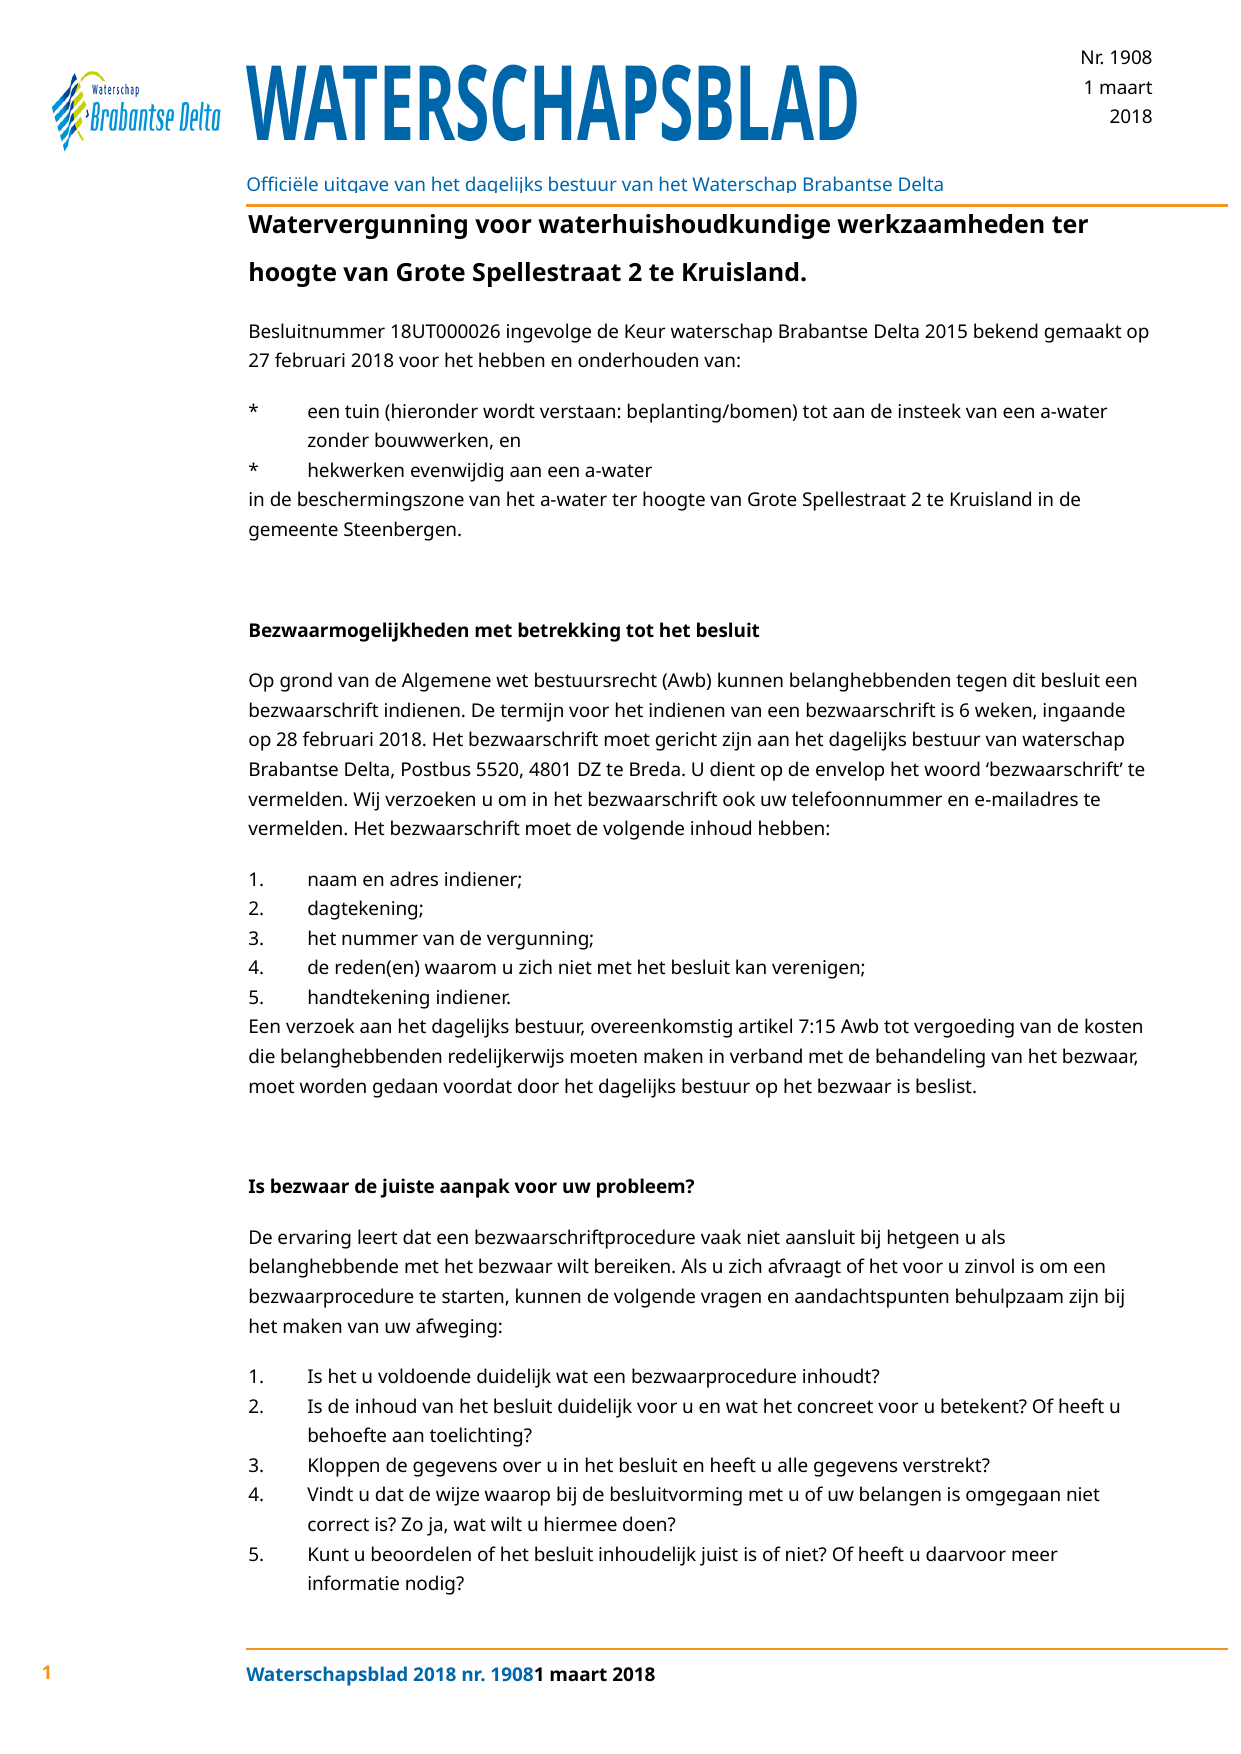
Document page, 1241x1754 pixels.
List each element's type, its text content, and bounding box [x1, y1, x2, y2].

list het nummer van de vergunning; [248, 925, 1152, 951]
text Bezwaarmogelijkheden met betrekking tot het besluit [248, 617, 1152, 643]
list Is het u voldoende duidelijk wat een bezwaarprocedure inhoudt? [248, 1363, 1152, 1389]
text in de beschermingszone van het a-water ter hoogte van Grote Spellestraat 2 te Kruisland in de gemeente Steenbergen. [248, 487, 1152, 542]
list Vindt u dat de wijze waarop bij de besluitvorming met u of uw belangen is omgegaan niet correct is? Zo ja, wat wilt u hiermee doen? [248, 1482, 1152, 1537]
list Is de inhoud van het besluit duidelijk voor u en wat het concreet voor u betekent? Of heeft u behoefte aan toelichting? [248, 1393, 1152, 1448]
list Kloppen de gegevens over u in het besluit en heeft u alle gegevens verstrekt? [248, 1452, 1152, 1478]
list Kunt u beoordelen of het besluit inhoudelijk juist is of niet? Of heeft u daarvoor meer informatie nodig? [248, 1541, 1152, 1596]
list een tuin (hieronder wordt verstaan: beplanting/bomen) tot aan de insteek van een a-water zonder bouwwerken, en [248, 398, 1152, 453]
text Is bezwaar de juiste aanpak voor uw probleem? [248, 1174, 1152, 1199]
text Watervergunning voor waterhuishoudkundige werkzaamheden ter hoogte van Grote Spellestraat 2 te Kruisland. [248, 207, 1152, 288]
text Besluitnummer 18UT000026 ingevolge de Keur waterschap Brabantse Delta 2015 bekend gemaakt op 27 februari 2018 voor het hebben en onderhouden van: [248, 318, 1152, 373]
list naam en adres indiener; [248, 866, 1152, 892]
list handtekening indiener. [248, 984, 1152, 1010]
list de reden(en) waarom u zich niet met het besluit kan verenigen; [248, 954, 1152, 980]
text De ervaring leert dat een bezwaarschriftprocedure vaak niet aansluit bij hetgeen u als belanghebbende met het bezwaar wilt bereiken. Als u zich afvraagt of het voor u zinvol is om een bezwaarprocedure te starten, kunnen de volgende vragen en aandachtspunten behulpzaam zijn bij het maken van uw afweging: [248, 1224, 1152, 1339]
text Op grond van de Algemene wet bestuursrecht (Awb) kunnen belanghebbenden tegen dit besluit een bezwaarschrift indienen. De termijn voor het indienen van een bezwaarschrift is 6 weken, ingaande op 28 februari 2018. Het bezwaarschrift moet gericht zijn aan het dagelijks bestuur van waterschap Brabantse Delta, Postbus 5520, 4801 DZ te Breda. U dient op de envelop het woord ‘bezwaarschrift’ te vermelden. Wij verzoeken u om in het bezwaarschrift ook uw telefoonnummer en e‑mailadres te vermelden. Het bezwaarschrift moet de volgende inhoud hebben: [248, 667, 1152, 841]
list hekwerken evenwijdig aan een a-water [248, 457, 1152, 483]
list dagtekening; [248, 895, 1152, 921]
text Een verzoek aan het dagelijks bestuur, overeenkomstig artikel 7:15 Awb tot vergoeding van de kosten die belanghebbenden redelijkerwijs moeten maken in verband met de behandeling van het bezwaar, moet worden gedaan voordat door het dagelijks bestuur op het bezwaar is beslist. [248, 1014, 1152, 1099]
picture [41, 47, 231, 172]
